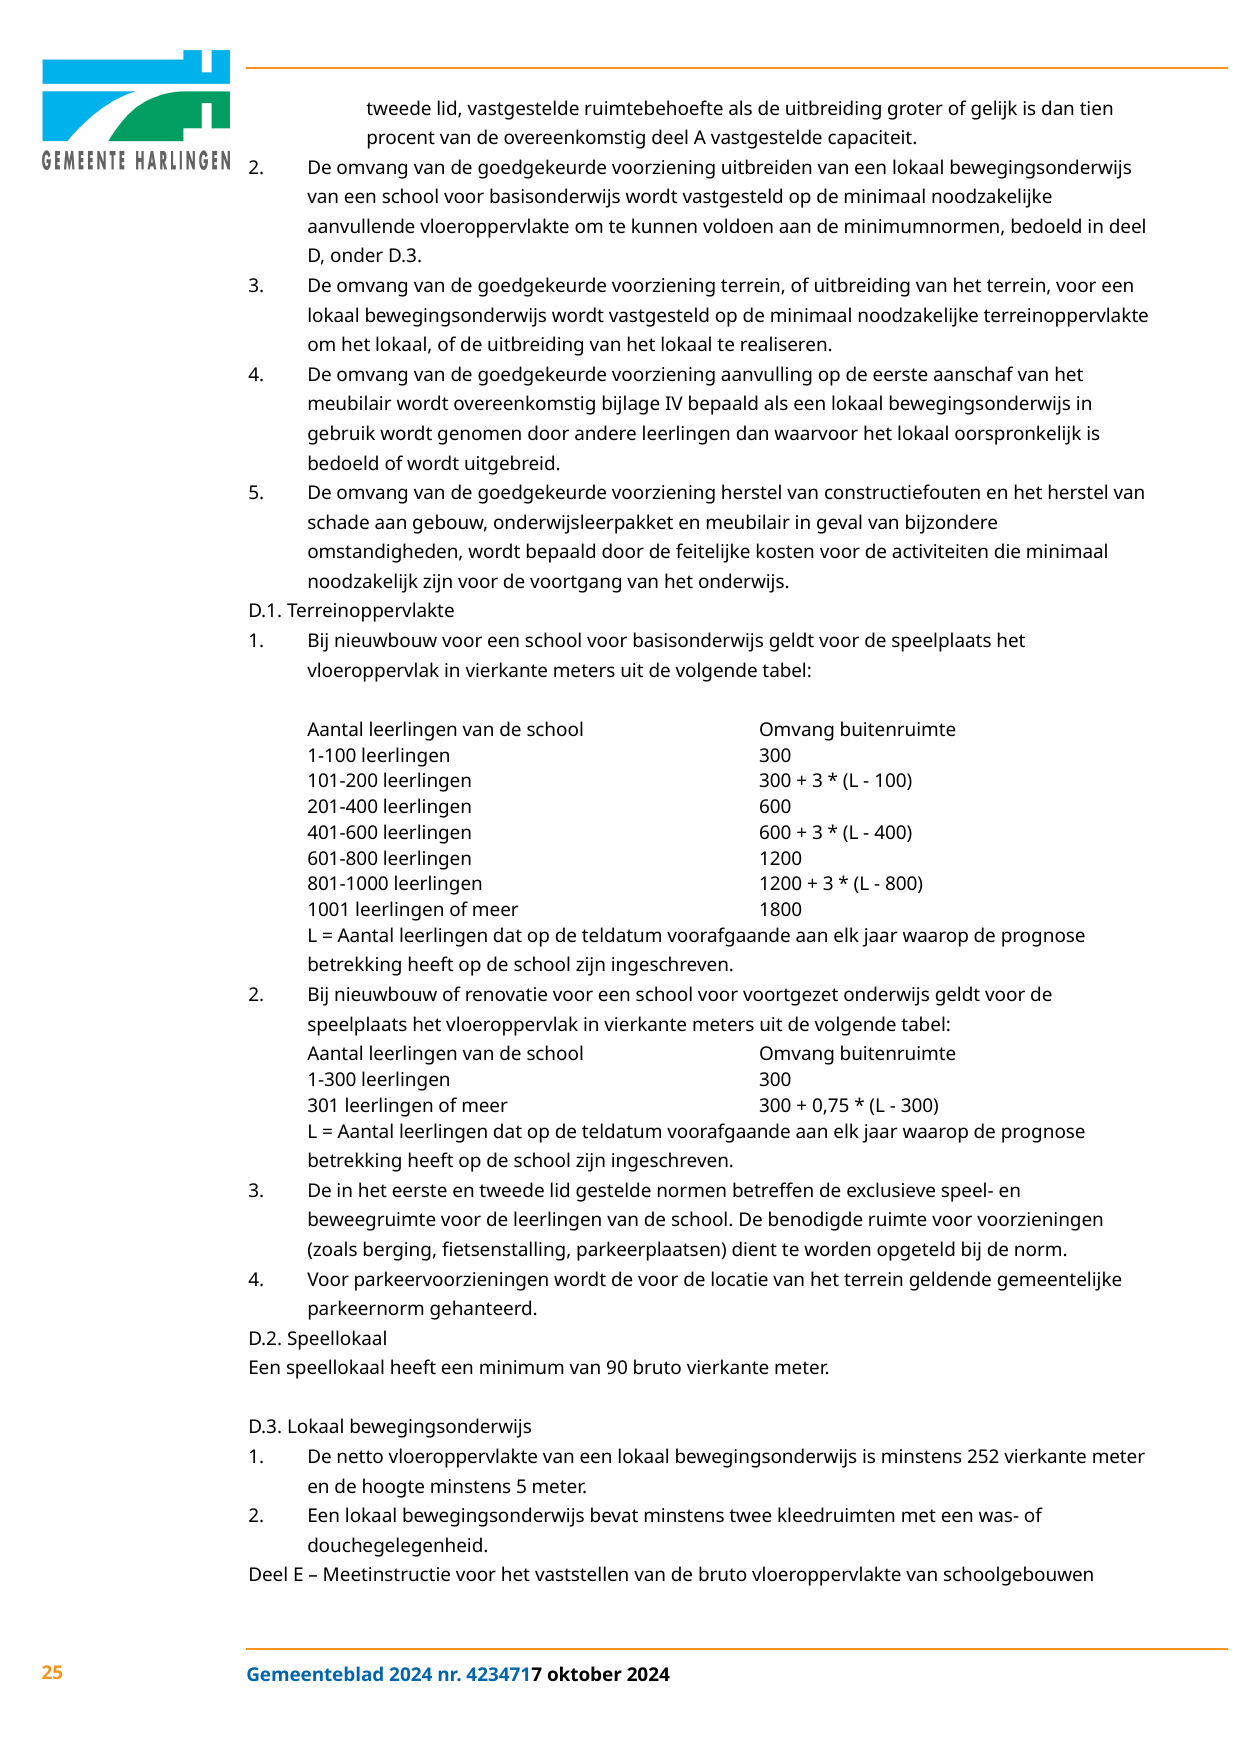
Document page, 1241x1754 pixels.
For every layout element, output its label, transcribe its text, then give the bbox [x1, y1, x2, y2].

list De omvang van de goedgekeurde voorziening uitbreiden van een lokaal bewegingsonderwijs van een school voor basisonderwijs wordt vastgesteld op de minimaal noodzakelijke aanvullende vloeroppervlakte om te kunnen voldoen aan de minimumnormen, bedoeld in deel D, onder D.3. [248, 154, 1152, 268]
list Bij nieuwbouw of renovatie voor een school voor voortgezet onderwijs geldt voor de speelplaats het vloeroppervlak in vierkante meters uit de volgende tabel: [248, 981, 1152, 1037]
picture [41, 47, 231, 172]
table_cell 1001 leerlingen of meer [307, 896, 759, 922]
table_header Omvang buitenruimte [759, 1041, 1211, 1066]
list tweede lid, vastgestelde ruimtebehoefte als de uitbreiding groter of gelijk is dan tien procent van de overeenkomstig deel A vastgestelde capaciteit. [307, 95, 1152, 150]
table_cell 600 [759, 793, 1211, 819]
list De netto vloeroppervlakte van een lokaal bewegingsonderwijs is minstens 252 vierkante meter en de hoogte minstens 5 meter. [248, 1443, 1152, 1498]
text Deel E – Meetinstructie voor het vaststellen van de bruto vloeroppervlakte van schoolgebouwen [248, 1562, 1152, 1587]
text D.1. Terreinoppervlakte [248, 598, 1152, 623]
table_cell 1-300 leerlingen [307, 1066, 759, 1092]
table_cell 1-100 leerlingen [307, 742, 759, 768]
text D.3. Lokaal bewegingsonderwijs [248, 1414, 1152, 1439]
table_cell 301 leerlingen of meer [307, 1092, 759, 1118]
text D.2. Speellokaal [248, 1325, 1152, 1351]
table_cell 101-200 leerlingen [307, 768, 759, 793]
table_header Aantal leerlingen van de school [307, 716, 759, 742]
list L = Aantal leerlingen dat op de teldatum voorafgaande aan elk jaar waarop de prognose betrekking heeft op de school zijn ingeschreven. [248, 1118, 1152, 1173]
table_cell 601-800 leerlingen [307, 845, 759, 871]
table_cell 401-600 leerlingen [307, 819, 759, 845]
table_cell 300 [759, 742, 1211, 768]
table_cell 1800 [759, 896, 1211, 922]
table_cell 1200 + 3 * (L - 800) [759, 871, 1211, 896]
table_cell 801-1000 leerlingen [307, 871, 759, 896]
table_header Aantal leerlingen van de school [307, 1041, 759, 1066]
list De in het eerste en tweede lid gestelde normen betreffen de exclusieve speel- en beweegruimte voor de leerlingen van de school. De benodigde ruimte voor voorzieningen (zoals berging, fietsenstalling, parkeerplaatsen) dient te worden opgeteld bij de norm. [248, 1177, 1152, 1262]
table_cell 201-400 leerlingen [307, 793, 759, 819]
table_cell 300 [759, 1066, 1211, 1092]
table_cell 300 + 0,75 * (L - 300) [759, 1092, 1211, 1118]
table_header Omvang buitenruimte [759, 716, 1211, 742]
table_cell 1200 [759, 845, 1211, 871]
list Bij nieuwbouw voor een school voor basisonderwijs geldt voor de speelplaats het vloeroppervlak in vierkante meters uit de volgende tabel: [248, 627, 1152, 683]
list Voor parkeervoorzieningen wordt de voor de locatie van het terrein geldende gemeentelijke parkeernorm gehanteerd. [248, 1266, 1152, 1321]
list De omvang van de goedgekeurde voorziening herstel van constructiefouten en het herstel van schade aan gebouw, onderwijsleerpakket en meubilair in geval van bijzondere omstandigheden, wordt bepaald door de feitelijke kosten voor de activiteiten die minimaal noodzakelijk zijn voor de voortgang van het onderwijs. [248, 479, 1152, 594]
text Een speellokaal heeft een minimum van 90 bruto vierkante meter. [248, 1354, 1152, 1380]
table_cell 600 + 3 * (L - 400) [759, 819, 1211, 845]
list Een lokaal bewegingsonderwijs bevat minstens twee kleedruimten met een was- of douchegelegenheid. [248, 1502, 1152, 1558]
table_cell 300 + 3 * (L - 100) [759, 768, 1211, 793]
list De omvang van de goedgekeurde voorziening aanvulling op de eerste aanschaf van het meubilair wordt overeenkomstig bijlage IV bepaald als een lokaal bewegingsonderwijs in gebruik wordt genomen door andere leerlingen dan waarvoor het lokaal oorspronkelijk is bedoeld of wordt uitgebreid. [248, 361, 1152, 476]
list L = Aantal leerlingen dat op de teldatum voorafgaande aan elk jaar waarop de prognose betrekking heeft op de school zijn ingeschreven. [248, 922, 1152, 977]
list De omvang van de goedgekeurde voorziening terrein, of uitbreiding van het terrein, voor een lokaal bewegingsonderwijs wordt vastgesteld op de minimaal noodzakelijke terreinoppervlakte om het lokaal, of de uitbreiding van het lokaal te realiseren. [248, 272, 1152, 357]
